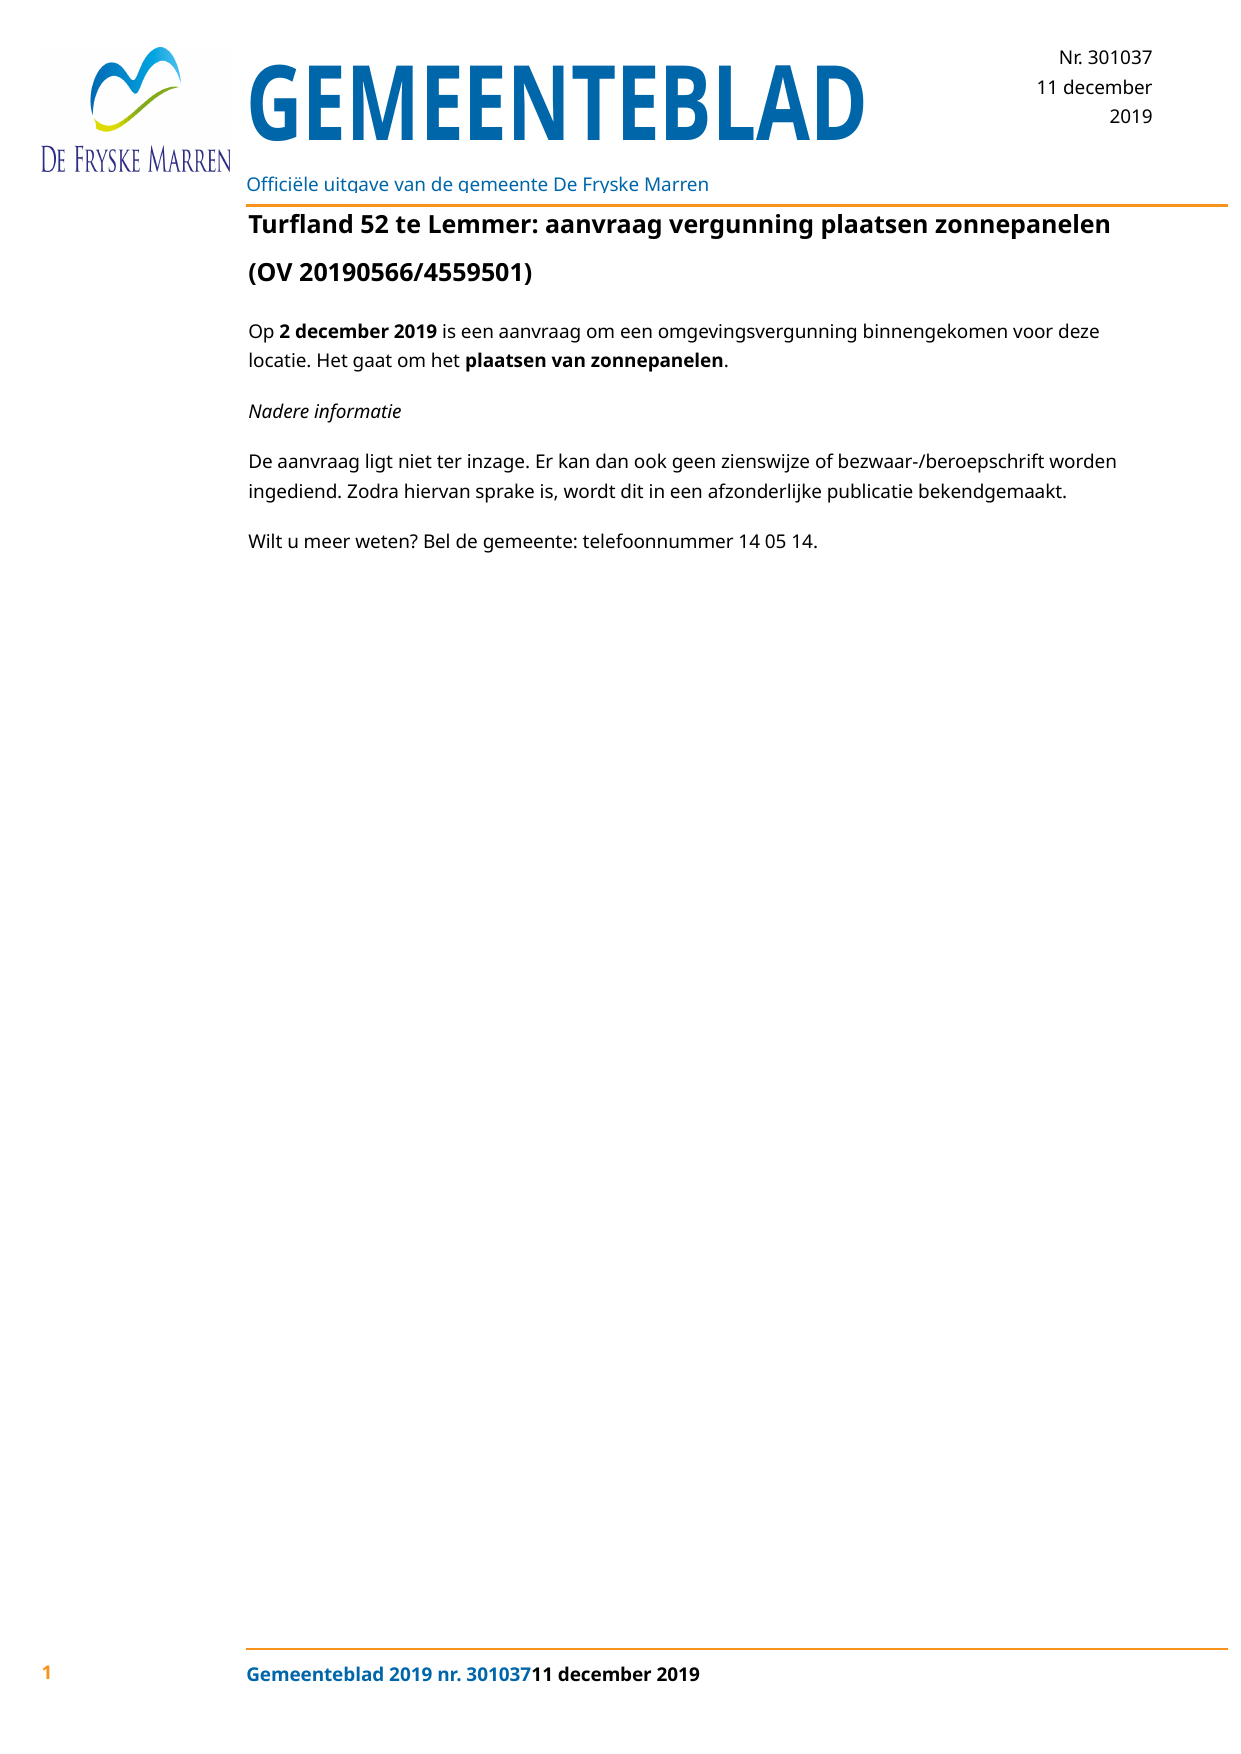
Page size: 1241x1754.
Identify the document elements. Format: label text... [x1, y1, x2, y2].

text De aanvraag ligt niet ter inzage. Er kan dan ook geen zienswijze of bezwaar-/beroepschrift worden ingediend. Zodra hiervan sprake is, wordt dit in een afzonderlijke publicatie bekendgemaakt. [248, 448, 1152, 504]
text Wilt u meer weten? Bel de gemeente: telefoonnummer 14 05 14. [248, 528, 1152, 554]
text Turfland 52 te Lemmer: aanvraag vergunning plaatsen zonnepanelen (OV 20190566/4559501) [248, 207, 1152, 288]
text Nadere informatie [248, 398, 1152, 424]
picture [41, 47, 231, 172]
text Op 2 december 2019 is een aanvraag om een omgevingsvergunning binnengekomen voor deze locatie. Het gaat om het plaatsen van zonnepanelen. [248, 318, 1152, 373]
